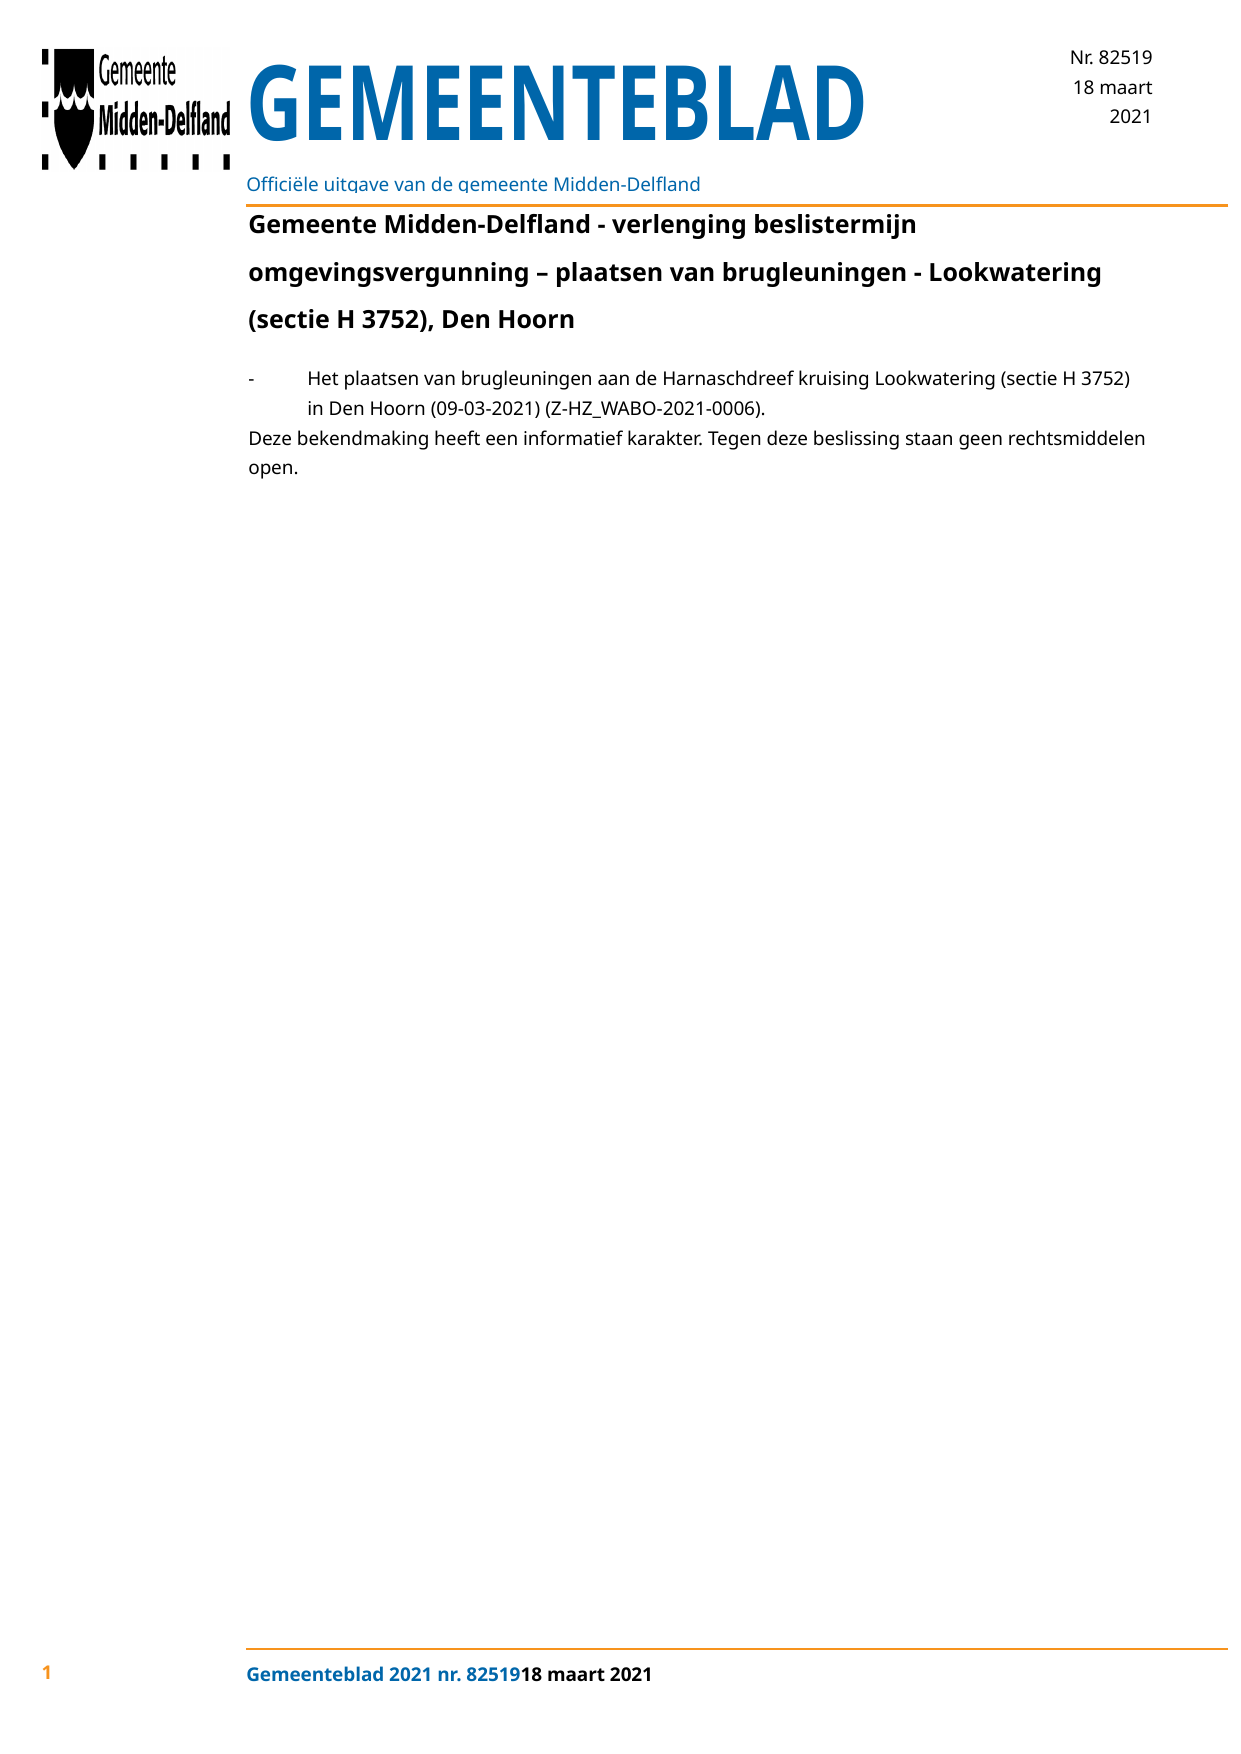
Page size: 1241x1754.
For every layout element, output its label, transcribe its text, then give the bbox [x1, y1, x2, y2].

text Deze bekendmaking heeft een informatief karakter. Tegen deze beslissing staan geen rechtsmiddelen open. [248, 425, 1152, 480]
picture [41, 47, 231, 172]
text Gemeente Midden-Delfland - verlenging beslistermijn omgevingsvergunning – plaatsen van brugleuningen - Lookwatering (sectie H 3752), Den Hoorn [248, 207, 1152, 336]
list Het plaatsen van brugleuningen aan de Harnaschdreef kruising Lookwatering (sectie H 3752) in Den Hoorn (09-03-2021) (Z-HZ_WABO-2021-0006). [248, 366, 1152, 421]
